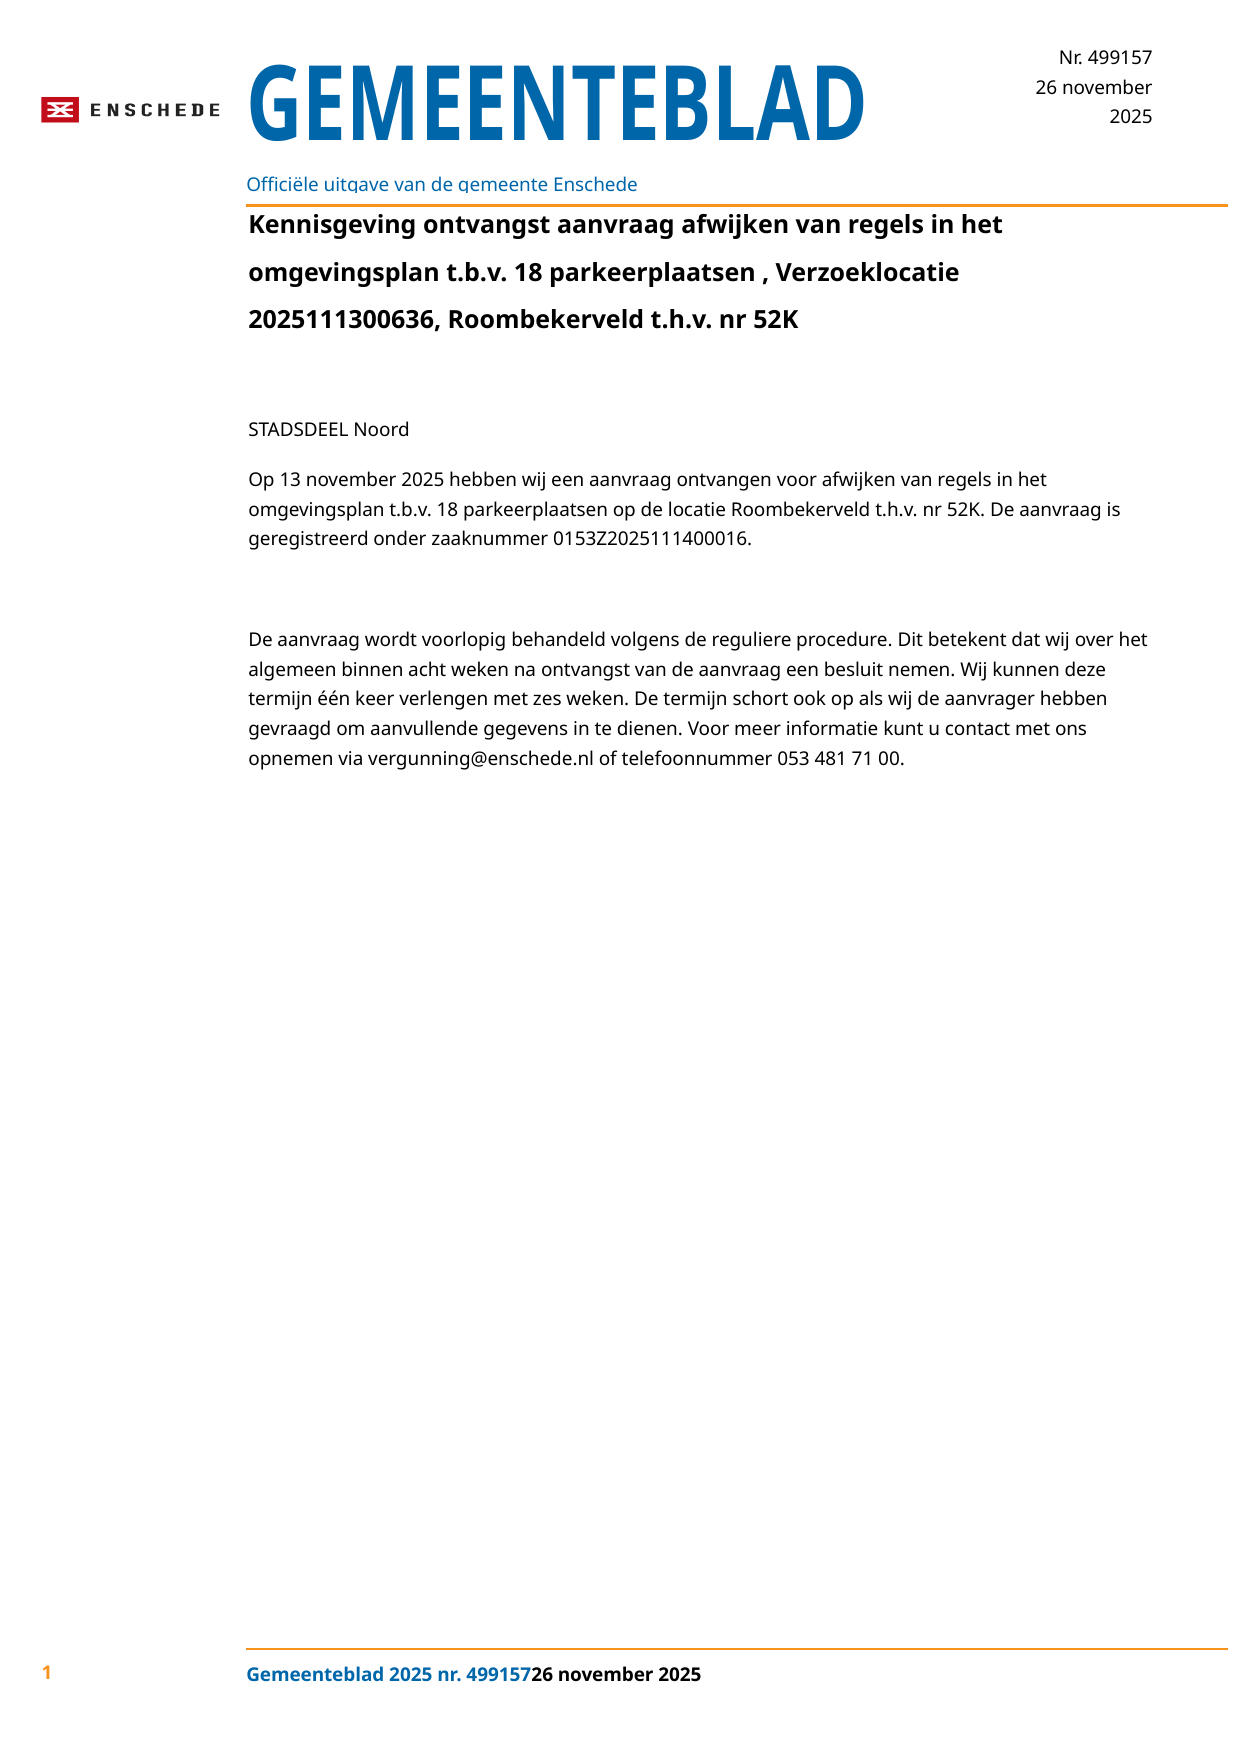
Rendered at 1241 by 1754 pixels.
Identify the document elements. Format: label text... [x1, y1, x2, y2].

text Op 13 november 2025 hebben wij een aanvraag ontvangen voor afwijken van regels in het omgevingsplan t.b.v. 18 parkeerplaatsen op de locatie Roombekerveld t.h.v. nr 52K. De aanvraag is geregistreerd onder zaaknummer 0153Z2025111400016. [248, 466, 1152, 551]
text Kennisgeving ontvangst aanvraag afwijken van regels in het omgevingsplan t.b.v. 18 parkeerplaatsen , Verzoeklocatie 2025111300636, Roombekerveld t.h.v. nr 52K [248, 207, 1152, 336]
picture [41, 47, 231, 172]
text STADSDEEL Noord [248, 416, 1152, 442]
text De aanvraag wordt voorlopig behandeld volgens de reguliere procedure. Dit betekent dat wij over het algemeen binnen acht weken na ontvangst van de aanvraag een besluit nemen. Wij kunnen deze termijn één keer verlengen met zes weken. De termijn schort ook op als wij de aanvrager hebben gevraagd om aanvullende gegevens in te dienen. Voor meer informatie kunt u contact met ons opnemen via vergunning@enschede.nl of telefoonnummer 053 481 71 00. [248, 626, 1152, 770]
